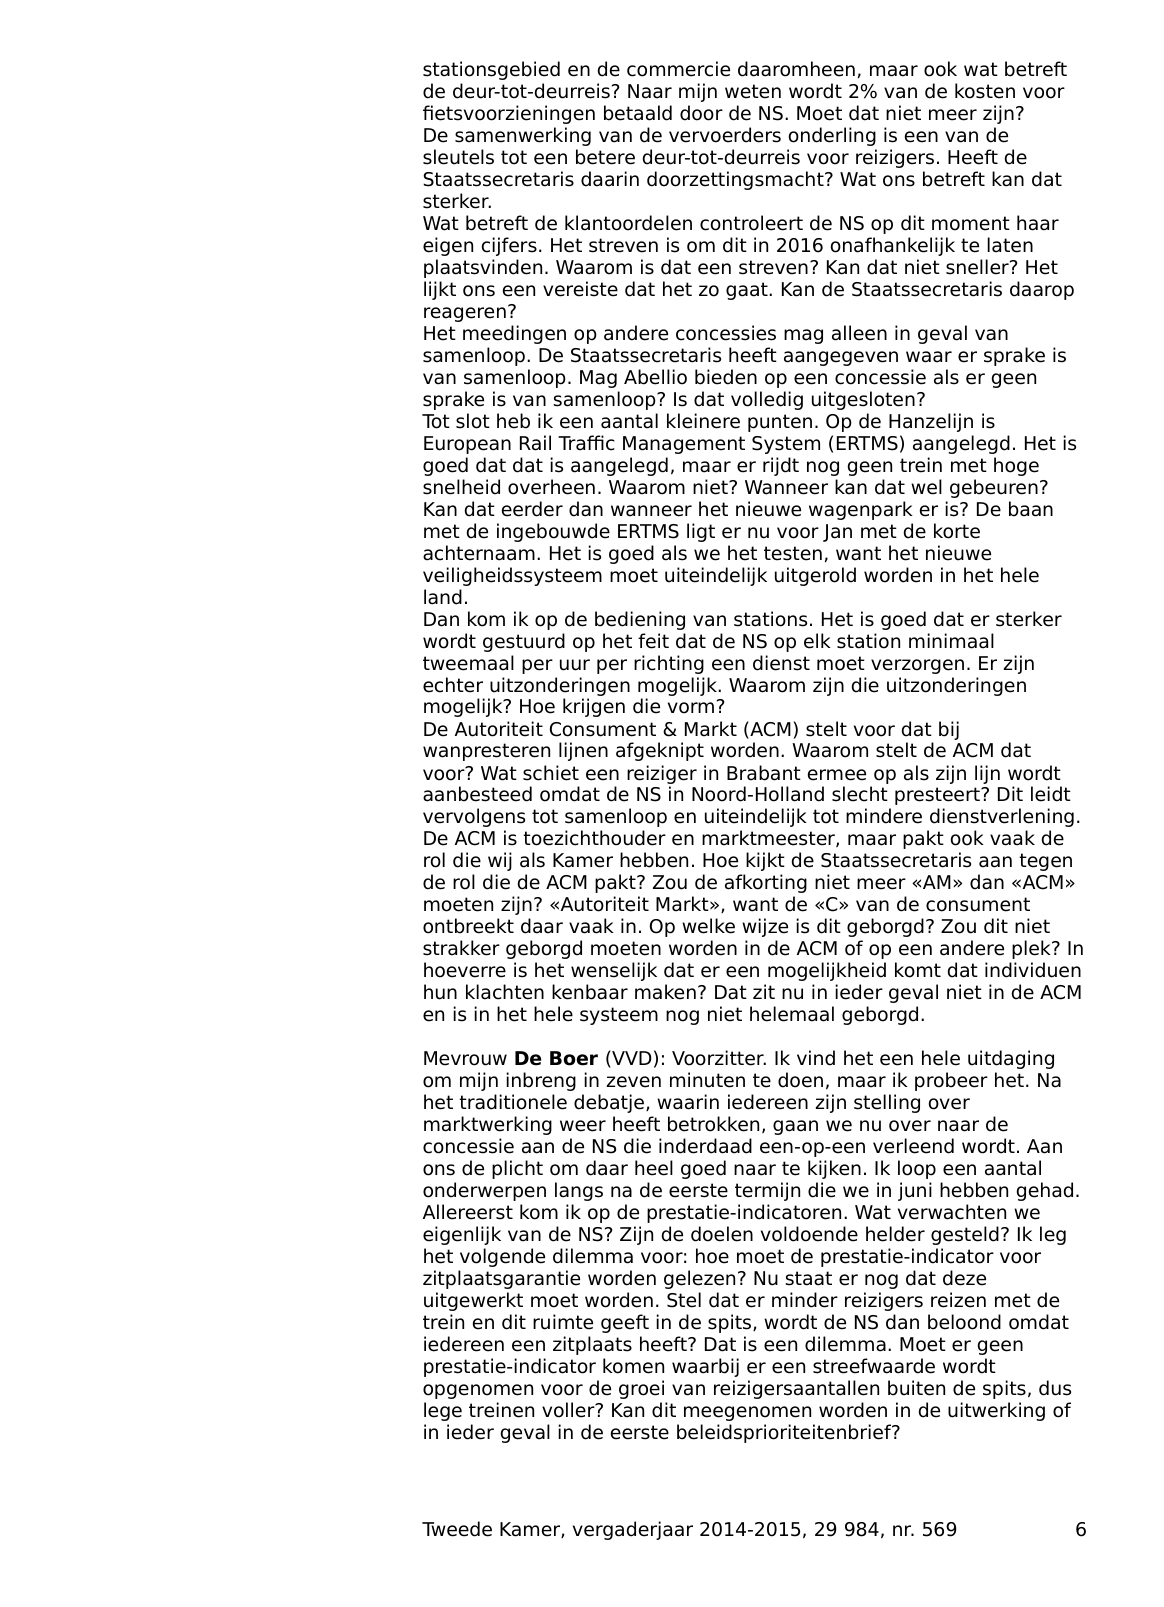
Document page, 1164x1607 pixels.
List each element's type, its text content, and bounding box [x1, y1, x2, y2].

text Mevrouw De Boer (VVD): Voorzitter. Ik vind het een hele uitdaging om mijn inbreng in zeven minuten te doen, maar ik probeer het. Na het traditionele debatje, waarin iedereen zijn stelling over marktwerking weer heeft betrokken, gaan we nu over naar de concessie aan de NS die inderdaad een-op-een verleend wordt. Aan ons de plicht om daar heel goed naar te kijken. Ik loop een aantal onderwerpen langs na de eerste termijn die we in juni hebben gehad. [422, 1048, 1087, 1202]
text Tot slot heb ik een aantal kleinere punten. Op de Hanzelijn is European Rail Traffic Management System (ERTMS) aangelegd. Het is goed dat dat is aangelegd, maar er rijdt nog geen trein met hoge snelheid overheen. Waarom niet? Wanneer kan dat wel gebeuren? Kan dat eerder dan wanneer het nieuwe wagenpark er is? De baan met de ingebouwde ERTMS ligt er nu voor Jan met de korte achternaam. Het is goed als we het testen, want het nieuwe veiligheidssysteem moet uiteindelijk uitgerold worden in het hele land. [422, 411, 1087, 608]
text De samenwerking van de vervoerders onderling is een van de sleutels tot een betere deur-tot-deurreis voor reizigers. Heeft de Staatssecretaris daarin doorzettingsmacht? Wat ons betreft kan dat sterker. [422, 125, 1087, 213]
text Het meedingen op andere concessies mag alleen in geval van samenloop. De Staatssecretaris heeft aangegeven waar er sprake is van samenloop. Mag Abellio bieden op een concessie als er geen sprake is van samenloop? Is dat volledig uitgesloten? [422, 323, 1087, 411]
text Allereerst kom ik op de prestatie-indicatoren. Wat verwachten we eigenlijk van de NS? Zijn de doelen voldoende helder gesteld? Ik leg het volgende dilemma voor: hoe moet de prestatie-indicator voor zitplaatsgarantie worden gelezen? Nu staat er nog dat deze uitgewerkt moet worden. Stel dat er minder reizigers reizen met de trein en dit ruimte geeft in de spits, wordt de NS dan beloond omdat iedereen een zitplaats heeft? Dat is een dilemma. Moet er geen prestatie-indicator komen waarbij er een streefwaarde wordt opgenomen voor de groei van reizigersaantallen buiten de spits, dus lege treinen voller? Kan dit meegenomen worden in de uitwerking of in ieder geval in de eerste beleidsprioriteitenbrief? [422, 1202, 1087, 1444]
text Wat betreft de klantoordelen controleert de NS op dit moment haar eigen cijfers. Het streven is om dit in 2016 onafhankelijk te laten plaatsvinden. Waarom is dat een streven? Kan dat niet sneller? Het lijkt ons een vereiste dat het zo gaat. Kan de Staatssecretaris daarop reageren? [422, 213, 1087, 323]
text Dan kom ik op de bediening van stations. Het is goed dat er sterker wordt gestuurd op het feit dat de NS op elk station minimaal tweemaal per uur per richting een dienst moet verzorgen. Er zijn echter uitzonderingen mogelijk. Waarom zijn die uitzonderingen mogelijk? Hoe krijgen die vorm? [422, 608, 1087, 718]
text stationsgebied en de commercie daaromheen, maar ook wat betreft de deur-tot-deurreis? Naar mijn weten wordt 2% van de kosten voor fietsvoorzieningen betaald door de NS. Moet dat niet meer zijn? [422, 59, 1087, 125]
text De Autoriteit Consument & Markt (ACM) stelt voor dat bij wanpresteren lijnen afgeknipt worden. Waarom stelt de ACM dat voor? Wat schiet een reiziger in Brabant ermee op als zijn lijn wordt aanbesteed omdat de NS in Noord-Holland slecht presteert? Dit leidt vervolgens tot samenloop en uiteindelijk tot mindere dienstverlening. De ACM is toezichthouder en marktmeester, maar pakt ook vaak de rol die wij als Kamer hebben. Hoe kijkt de Staatssecretaris aan tegen de rol die de ACM pakt? Zou de afkorting niet meer «AM» dan «ACM» moeten zijn? «Autoriteit Markt», want de «C» van de consument ontbreekt daar vaak in. Op welke wijze is dit geborgd? Zou dit niet strakker geborgd moeten worden in de ACM of op een andere plek? In hoeverre is het wenselijk dat er een mogelijkheid komt dat individuen hun klachten kenbaar maken? Dat zit nu in ieder geval niet in de ACM en is in het hele systeem nog niet helemaal geborgd. [422, 718, 1087, 1026]
